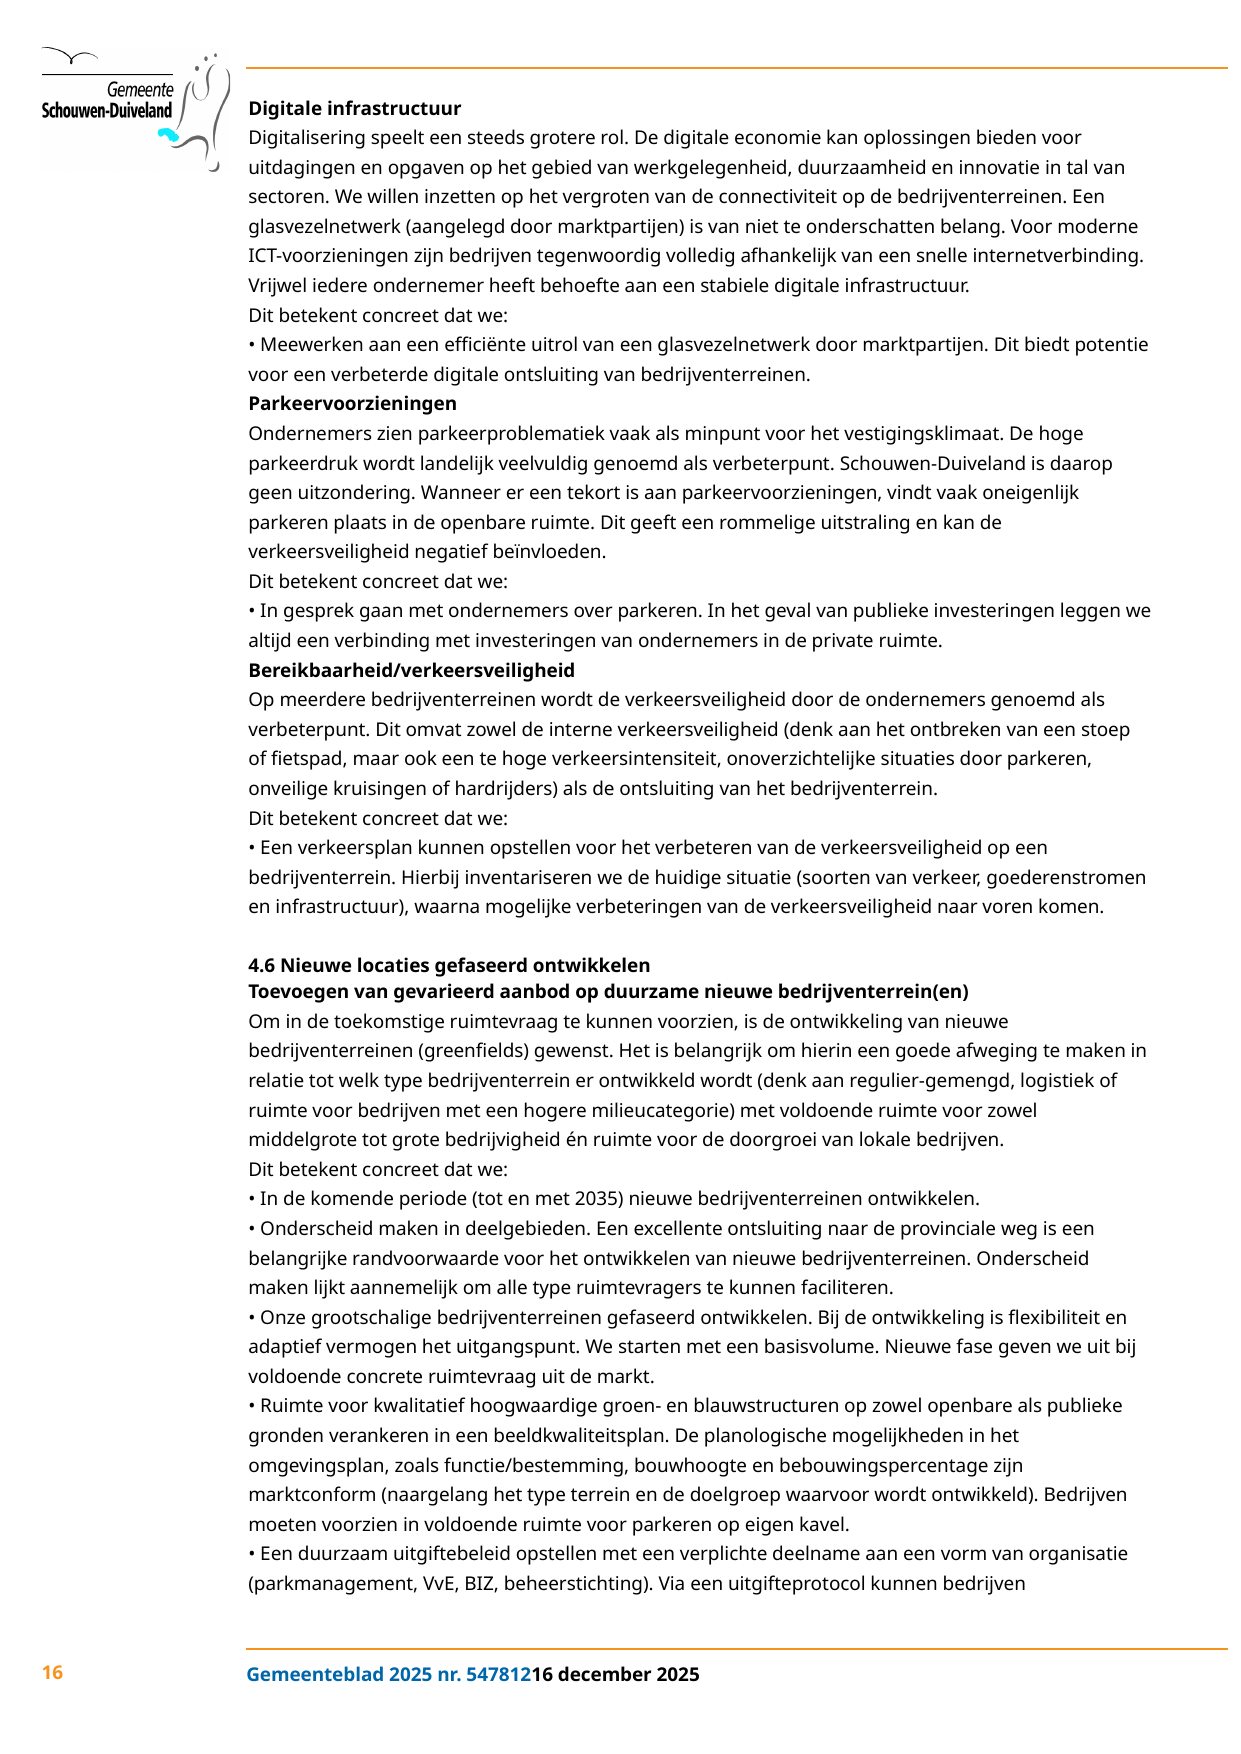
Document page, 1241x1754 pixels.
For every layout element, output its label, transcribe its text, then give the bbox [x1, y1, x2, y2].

text • Meewerken aan een efficiënte uitrol van een glasvezelnetwerk door marktpartijen. Dit biedt potentie voor een verbeterde digitale ontsluiting van bedrijventerreinen. [248, 331, 1152, 387]
text Om in de toekomstige ruimtevraag te kunnen voorzien, is de ontwikkeling van nieuwe bedrijventerreinen (greenfields) gewenst. Het is belangrijk om hierin een goede afweging te maken in relatie tot welk type bedrijventerrein er ontwikkeld wordt (denk aan regulier-gemengd, logistiek of ruimte voor bedrijven met een hogere milieucategorie) met voldoende ruimte voor zowel middelgrote tot grote bedrijvigheid én ruimte voor de doorgroei van lokale bedrijven. [248, 1008, 1152, 1152]
text • Een duurzaam uitgiftebeleid opstellen met een verplichte deelname aan een vorm van organisatie (parkmanagement, VvE, BIZ, beheerstichting). Via een uitgifteprotocol kunnen bedrijven [248, 1541, 1152, 1596]
text • In gesprek gaan met ondernemers over parkeren. In het geval van publieke investeringen leggen we altijd een verbinding met investeringen van ondernemers in de private ruimte. [248, 598, 1152, 653]
text Parkeervoorzieningen [248, 391, 1152, 416]
text • In de komende periode (tot en met 2035) nieuwe bedrijventerreinen ontwikkelen. [248, 1186, 1152, 1211]
text Digitale infrastructuur [248, 95, 1152, 121]
text 4.6 Nieuwe locaties gefaseerd ontwikkelen [248, 953, 1152, 978]
text Dit betekent concreet dat we: [248, 1156, 1152, 1182]
picture [41, 47, 231, 172]
text • Onderscheid maken in deelgebieden. Een excellente ontsluiting naar de provinciale weg is een belangrijke randvoorwaarde voor het ontwikkelen van nieuwe bedrijventerreinen. Onderscheid maken lijkt aannemelijk om alle type ruimtevragers te kunnen faciliteren. [248, 1215, 1152, 1300]
text Digitalisering speelt een steeds grotere rol. De digitale economie kan oplossingen bieden voor uitdagingen en opgaven op het gebied van werkgelegenheid, duurzaamheid en innovatie in tal van sectoren. We willen inzetten op het vergroten van de connectiviteit op de bedrijventerreinen. Een glasvezelnetwerk (aangelegd door marktpartijen) is van niet te onderschatten belang. Voor moderne ICT-voorzieningen zijn bedrijven tegenwoordig volledig afhankelijk van een snelle internetverbinding. Vrijwel iedere ondernemer heeft behoefte aan een stabiele digitale infrastructuur. [248, 124, 1152, 298]
text • Een verkeersplan kunnen opstellen voor het verbeteren van de verkeersveiligheid op een bedrijventerrein. Hierbij inventariseren we de huidige situatie (soorten van verkeer, goederenstromen en infrastructuur), waarna mogelijke verbeteringen van de verkeersveiligheid naar voren komen. [248, 834, 1152, 919]
text • Ruimte voor kwalitatief hoogwaardige groen- en blauwstructuren op zowel openbare als publieke gronden verankeren in een beeldkwaliteitsplan. De planologische mogelijkheden in het omgevingsplan, zoals functie/bestemming, bouwhoogte en bebouwingspercentage zijn marktconform (naargelang het type terrein en de doelgroep waarvoor wordt ontwikkeld). Bedrijven moeten voorzien in voldoende ruimte voor parkeren op eigen kavel. [248, 1393, 1152, 1537]
text • Onze grootschalige bedrijventerreinen gefaseerd ontwikkelen. Bij de ontwikkeling is flexibiliteit en adaptief vermogen het uitgangspunt. We starten met een basisvolume. Nieuwe fase geven we uit bij voldoende concrete ruimtevraag uit de markt. [248, 1304, 1152, 1389]
text Toevoegen van gevarieerd aanbod op duurzame nieuwe bedrijventerrein(en) [248, 978, 1152, 1004]
text Ondernemers zien parkeerproblematiek vaak als minpunt voor het vestigingsklimaat. De hoge parkeerdruk wordt landelijk veelvuldig genoemd als verbeterpunt. Schouwen-Duiveland is daarop geen uitzondering. Wanneer er een tekort is aan parkeervoorzieningen, vindt vaak oneigenlijk parkeren plaats in de openbare ruimte. Dit geeft een rommelige uitstraling en kan de verkeersveiligheid negatief beïnvloeden. [248, 420, 1152, 564]
text Op meerdere bedrijventerreinen wordt de verkeersveiligheid door de ondernemers genoemd als verbeterpunt. Dit omvat zowel de interne verkeersveiligheid (denk aan het ontbreken van een stoep of fietspad, maar ook een te hoge verkeersintensiteit, onoverzichtelijke situaties door parkeren, onveilige kruisingen of hardrijders) als de ontsluiting van het bedrijventerrein. [248, 686, 1152, 801]
text Bereikbaarheid/verkeersveiligheid [248, 657, 1152, 683]
text Dit betekent concreet dat we: [248, 302, 1152, 328]
text Dit betekent concreet dat we: [248, 568, 1152, 594]
text Dit betekent concreet dat we: [248, 805, 1152, 831]
